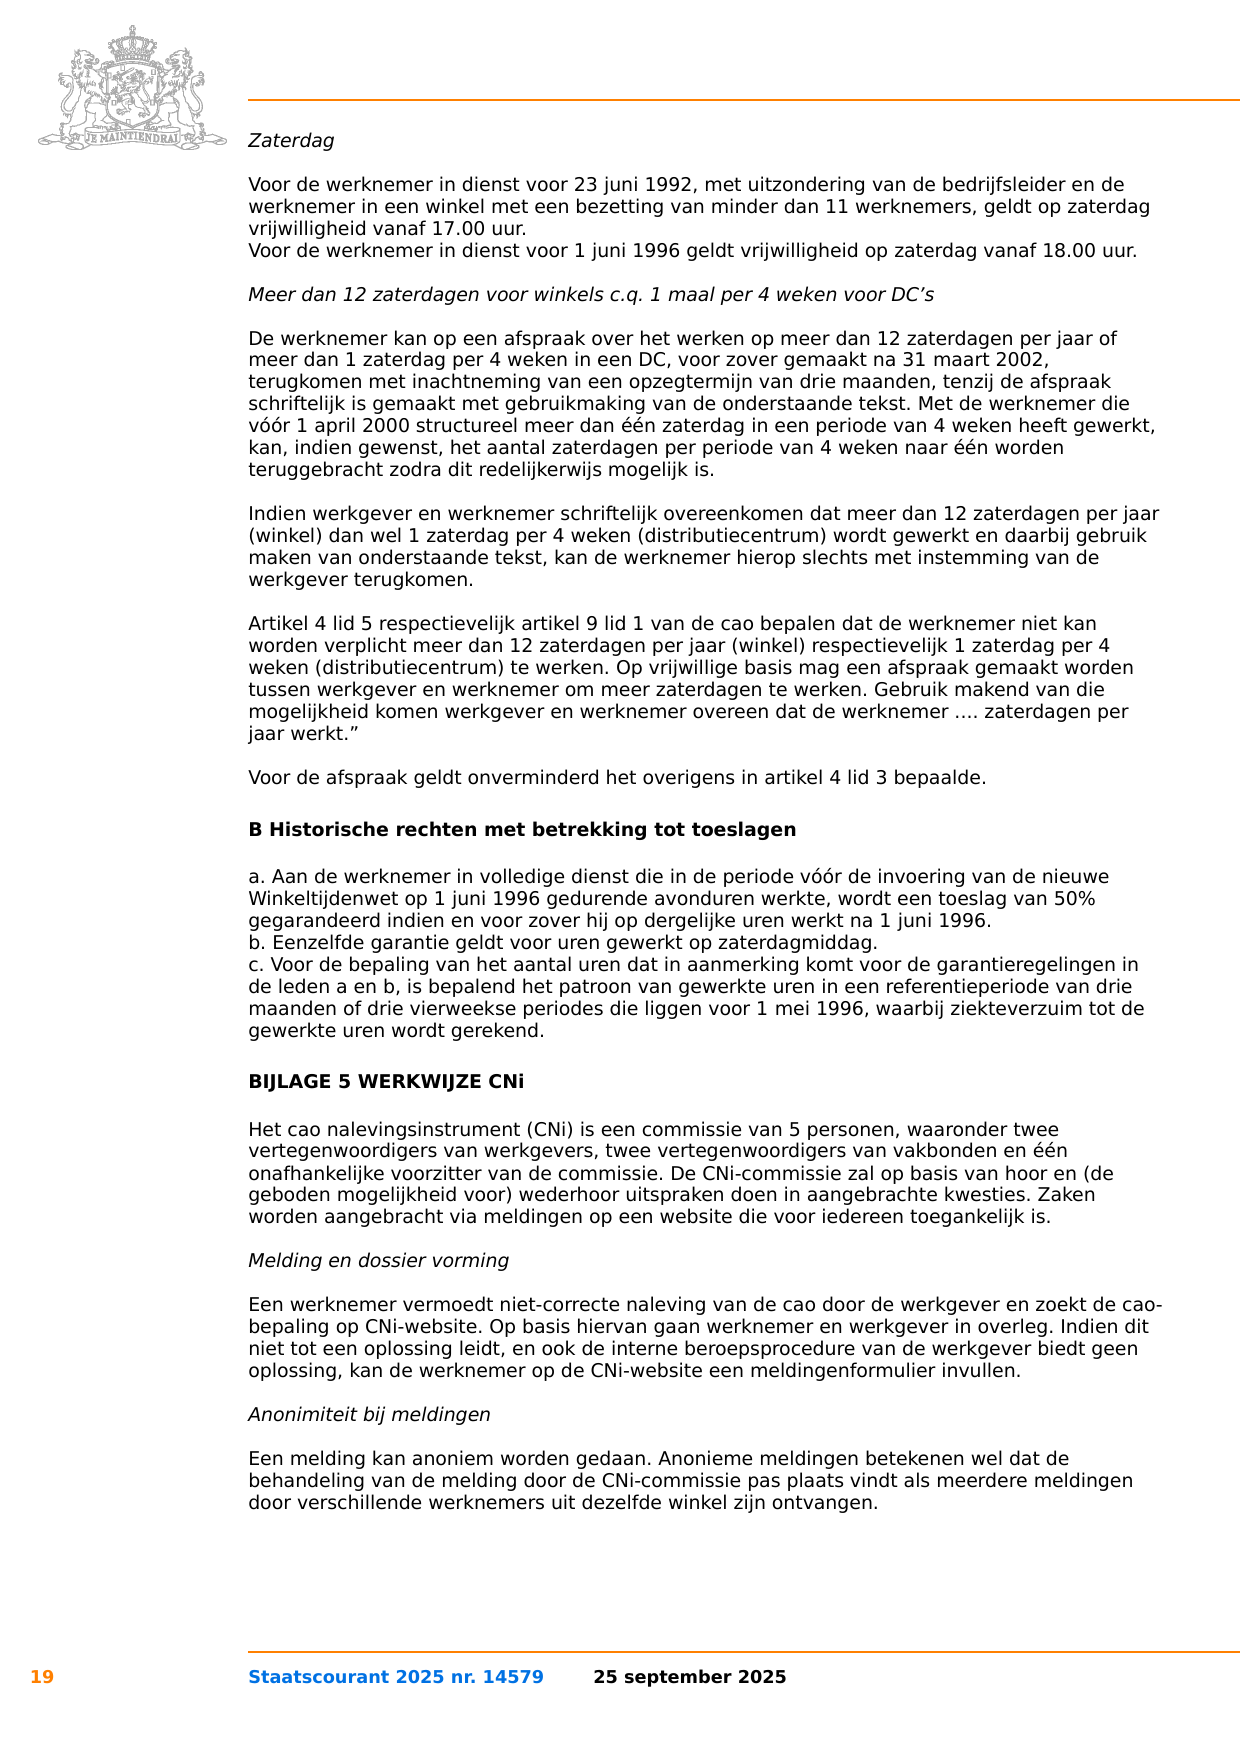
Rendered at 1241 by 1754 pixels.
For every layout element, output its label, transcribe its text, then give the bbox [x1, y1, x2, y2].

text b. Eenzelfde garantie geldt voor uren gewerkt op zaterdagmiddag. [248, 932, 1163, 953]
subtitle Zaterdag [248, 130, 1163, 152]
subtitle Meer dan 12 zaterdagen voor winkels c.q. 1 maal per 4 weken voor DC’s [248, 283, 1163, 306]
text Voor de afspraak geldt onverminderd het overigens in artikel 4 lid 3 bepaalde. [248, 767, 1163, 789]
text a. Aan de werknemer in volledige dienst die in de periode vóór de invoering van de nieuwe Winkeltijdenwet op 1 juni 1996 gedurende avonduren werkte, wordt een toeslag van 50% gegarandeerd indien en voor zover hij op dergelijke uren werkt na 1 juni 1996. [248, 866, 1163, 932]
text Artikel 4 lid 5 respectievelijk artikel 9 lid 1 van de cao bepalen dat de werknemer niet kan worden verplicht meer dan 12 zaterdagen per jaar (winkel) respectievelijk 1 zaterdag per 4 weken (distributiecentrum) te werken. Op vrijwillige basis mag een afspraak gemaakt worden tussen werkgever en werknemer om meer zaterdagen te werken. Gebruik makend van die mogelijkheid komen werkgever en werknemer overeen dat de werknemer .... zaterdagen per jaar werkt.” [248, 613, 1163, 745]
subtitle B Historische rechten met betrekking tot toeslagen [248, 819, 1163, 841]
picture [38, 25, 227, 150]
text Een melding kan anoniem worden gedaan. Anonieme meldingen betekenen wel dat de behandeling van de melding door de CNi-commissie pas plaats vindt als meerdere meldingen door verschillende werknemers uit dezelfde winkel zijn ontvangen. [248, 1448, 1163, 1514]
subtitle Melding en dossier vorming [248, 1250, 1163, 1272]
subtitle Anonimiteit bij meldingen [248, 1404, 1163, 1426]
text Voor de werknemer in dienst voor 1 juni 1996 geldt vrijwilligheid op zaterdag vanaf 18.00 uur. [248, 240, 1163, 262]
subtitle BIJLAGE 5 WERKWIJZE CNi [248, 1071, 1163, 1093]
text Voor de werknemer in dienst voor 23 juni 1992, met uitzondering van de bedrijfsleider en de werknemer in een winkel met een bezetting van minder dan 11 werknemers, geldt op zaterdag vrijwilligheid vanaf 17.00 uur. [248, 174, 1163, 240]
text Indien werkgever en werknemer schriftelijk overeenkomen dat meer dan 12 zaterdagen per jaar (winkel) dan wel 1 zaterdag per 4 weken (distributiecentrum) wordt gewerkt en daarbij gebruik maken van onderstaande tekst, kan de werknemer hierop slechts met instemming van de werkgever terugkomen. [248, 503, 1163, 591]
text De werknemer kan op een afspraak over het werken op meer dan 12 zaterdagen per jaar of meer dan 1 zaterdag per 4 weken in een DC, voor zover gemaakt na 31 maart 2002, terugkomen met inachtneming van een opzegtermijn van drie maanden, tenzij de afspraak schriftelijk is gemaakt met gebruikmaking van de onderstaande tekst. Met de werknemer die vóór 1 april 2000 structureel meer dan één zaterdag in een periode van 4 weken heeft gewerkt, kan, indien gewenst, het aantal zaterdagen per periode van 4 weken naar één worden teruggebracht zodra dit redelijkerwijs mogelijk is. [248, 327, 1163, 481]
text Een werknemer vermoedt niet-correcte naleving van de cao door de werkgever en zoekt de cao-bepaling op CNi-website. Op basis hiervan gaan werknemer en werkgever in overleg. Indien dit niet tot een oplossing leidt, en ook de interne beroepsprocedure van de werkgever biedt geen oplossing, kan de werknemer op de CNi-website een meldingenformulier invullen. [248, 1294, 1163, 1382]
text c. Voor de bepaling van het aantal uren dat in aanmerking komt voor de garantieregelingen in de leden a en b, is bepalend het patroon van gewerkte uren in een referentieperiode van drie maanden of drie vierweekse periodes die liggen voor 1 mei 1996, waarbij ziekteverzuim tot de gewerkte uren wordt gerekend. [248, 953, 1163, 1041]
text Het cao nalevingsinstrument (CNi) is een commissie van 5 personen, waaronder twee vertegenwoordigers van werkgevers, twee vertegenwoordigers van vakbonden en één onafhankelijke voorzitter van de commissie. De CNi-commissie zal op basis van hoor en (de geboden mogelijkheid voor) wederhoor uitspraken doen in aangebrachte kwesties. Zaken worden aangebracht via meldingen op een website die voor iedereen toegankelijk is. [248, 1118, 1163, 1228]
